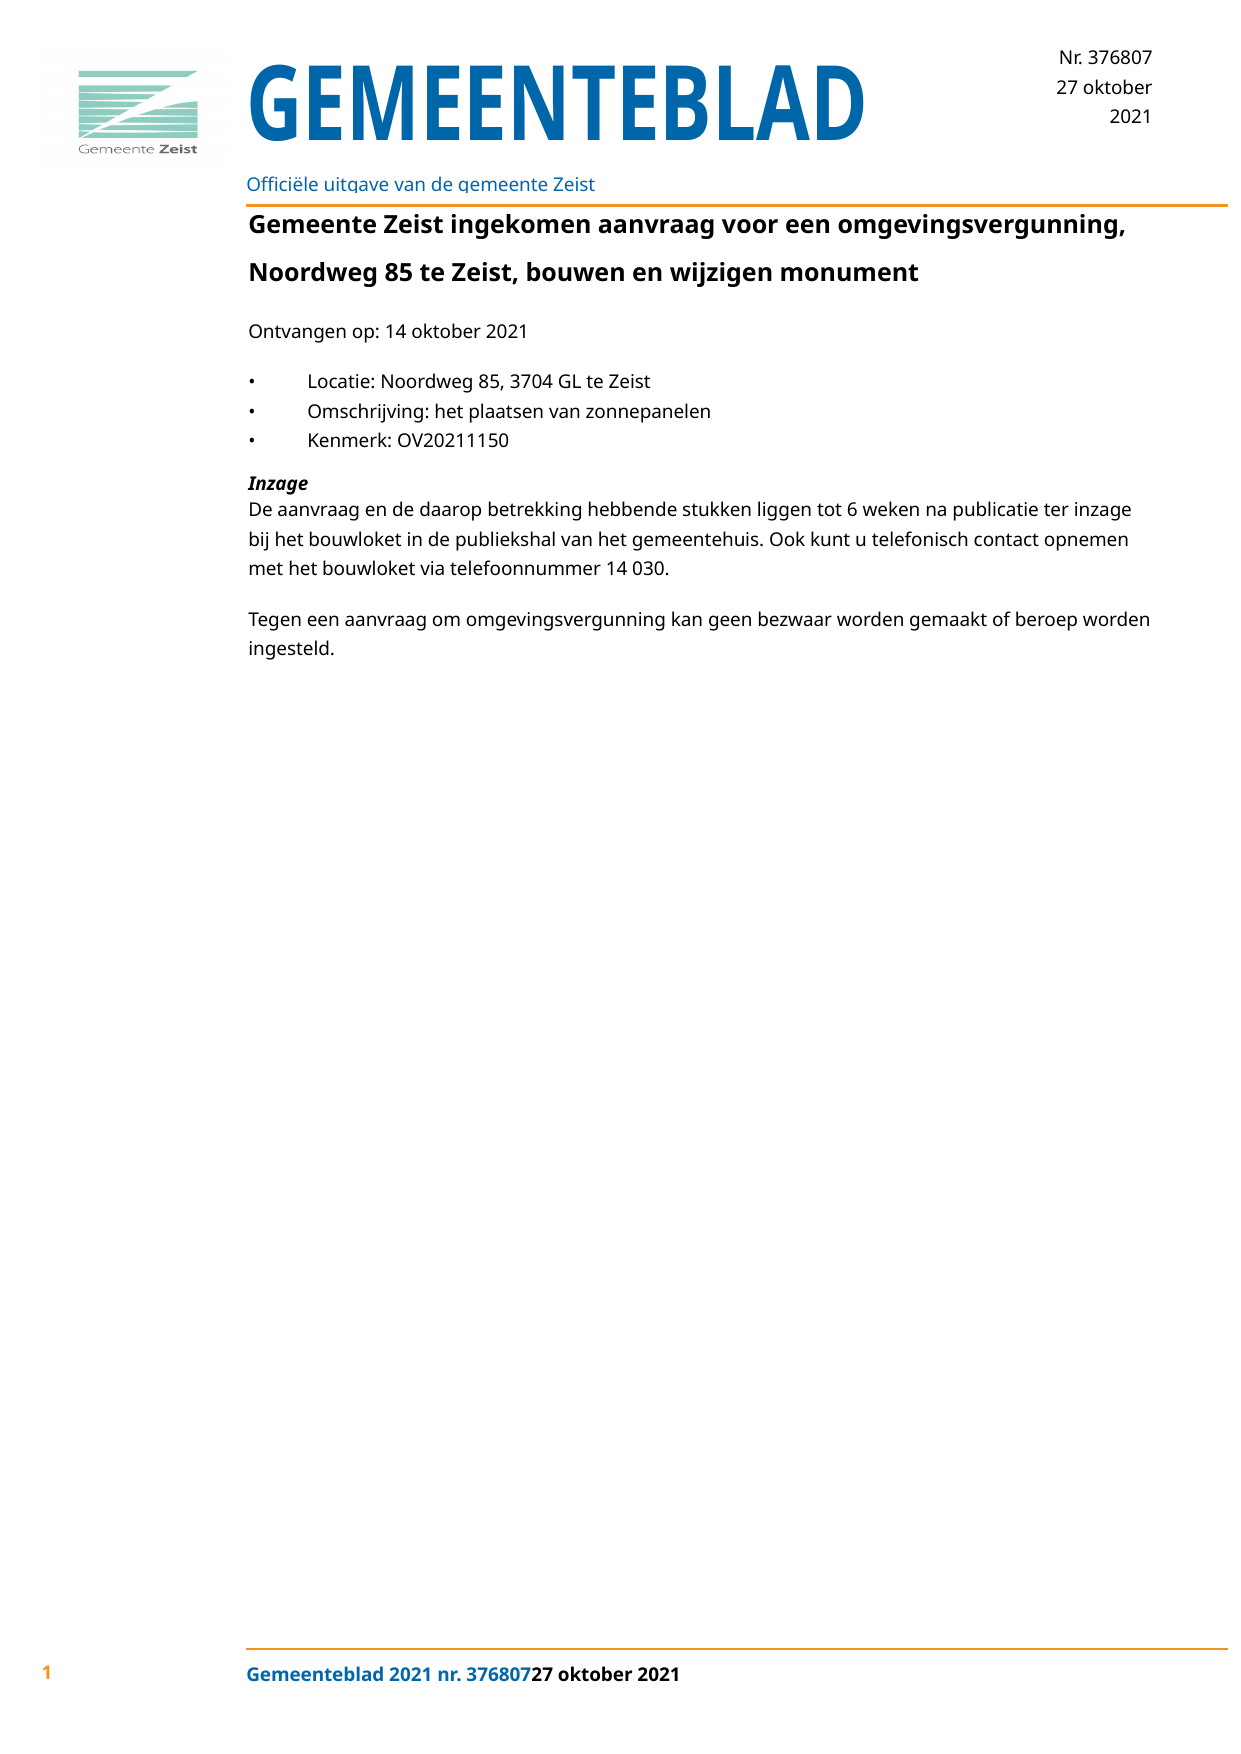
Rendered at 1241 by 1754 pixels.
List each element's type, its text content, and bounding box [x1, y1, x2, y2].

text Inzage [248, 471, 1152, 496]
list Omschrijving: het plaatsen van zonnepanelen [248, 398, 1152, 424]
text De aanvraag en de daarop betrekking hebbende stukken liggen tot 6 weken na publicatie ter inzage bij het bouwloket in de publiekshal van het gemeentehuis. Ook kunt u telefonisch contact opnemen met het bouwloket via telefoonnummer 14 030. [248, 496, 1152, 581]
text Ontvangen op: 14 oktober 2021 [248, 318, 1152, 344]
list Locatie: Noordweg 85, 3704 GL te Zeist [248, 368, 1152, 394]
text Gemeente Zeist ingekomen aanvraag voor een omgevingsvergunning, Noordweg 85 te Zeist, bouwen en wijzigen monument [248, 207, 1152, 288]
picture [41, 47, 231, 172]
list Kenmerk: OV20211150 [248, 427, 1152, 453]
text Tegen een aanvraag om omgevingsvergunning kan geen bezwaar worden gemaakt of beroep worden ingesteld. [248, 606, 1152, 661]
